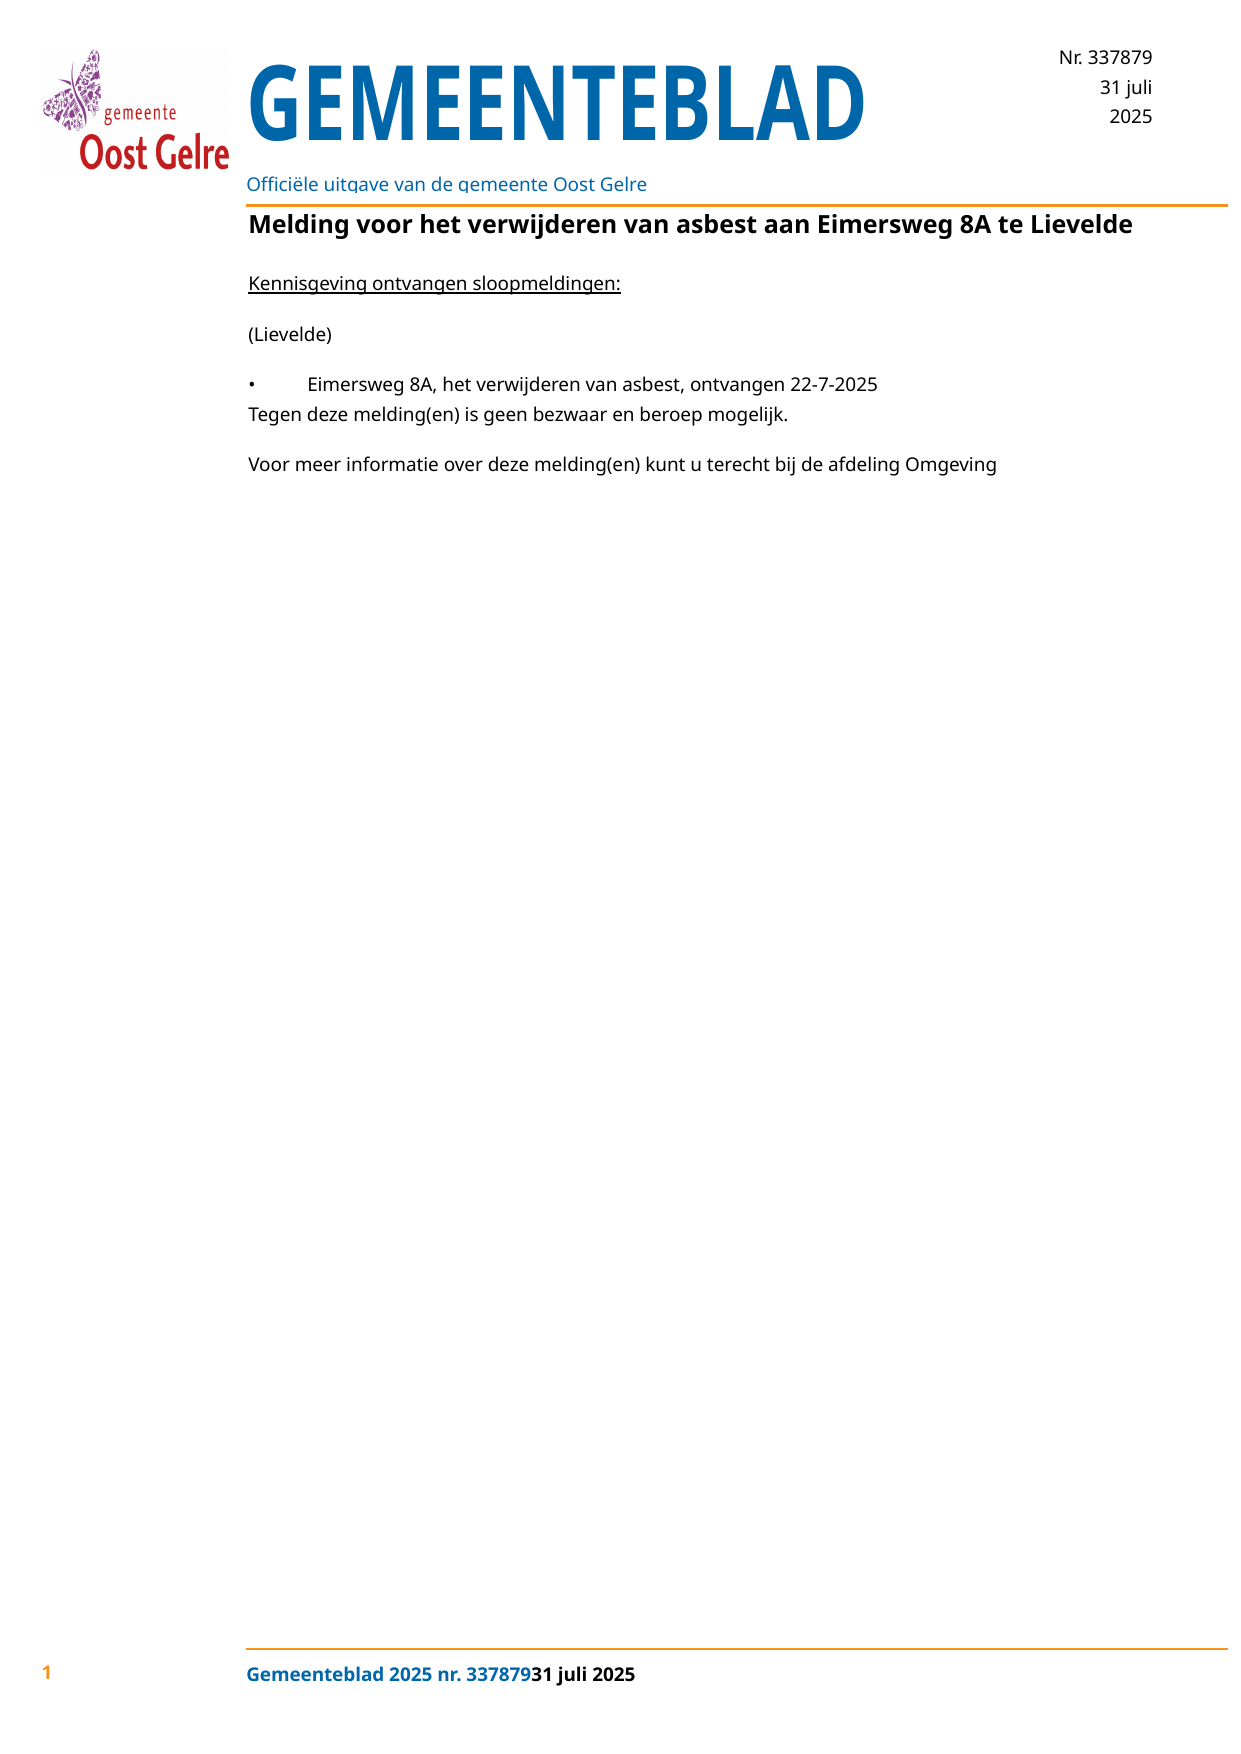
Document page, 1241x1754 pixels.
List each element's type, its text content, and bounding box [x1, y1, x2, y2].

text Voor meer informatie over deze melding(en) kunt u terecht bij de afdeling Omgeving [248, 451, 1152, 477]
text (Lievelde) [248, 321, 1152, 346]
text Melding voor het verwijderen van asbest aan Eimersweg 8A te Lievelde [248, 207, 1152, 241]
list Eimersweg 8A, het verwijderen van asbest, ontvangen 22-7-2025 [248, 371, 1152, 397]
text Kennisgeving ontvangen sloopmeldingen: [248, 270, 1152, 296]
text Tegen deze melding(en) is geen bezwaar en beroep mogelijk. [248, 401, 1152, 426]
picture [41, 47, 231, 172]
